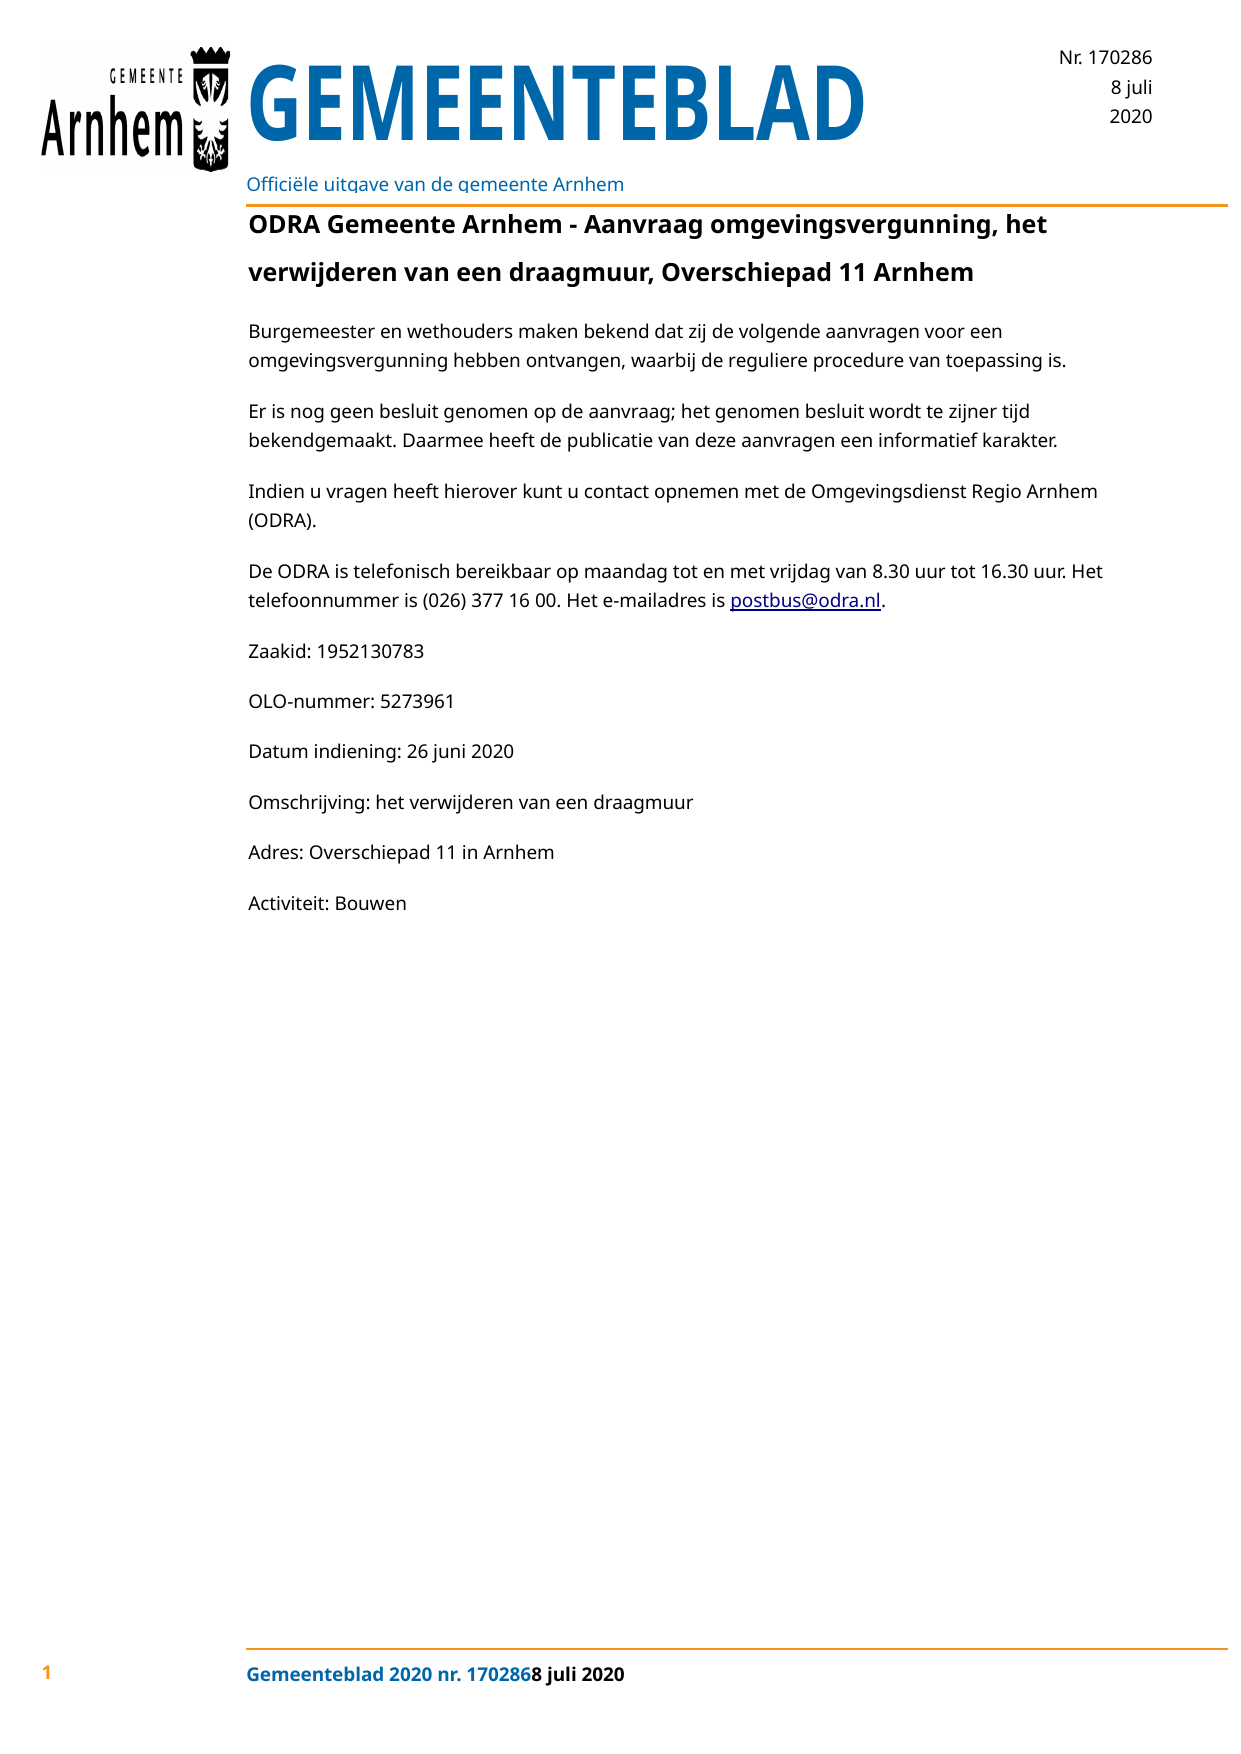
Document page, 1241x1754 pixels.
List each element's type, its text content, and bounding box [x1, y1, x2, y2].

text Datum indiening: 26 juni 2020 [248, 739, 1152, 764]
text Omschrijving: het verwijderen van een draagmuur [248, 789, 1152, 815]
text Zaakid: 1952130783 [248, 638, 1152, 664]
text Adres: Overschiepad 11 in Arnhem [248, 839, 1152, 865]
text Er is nog geen besluit genomen op de aanvraag; het genomen besluit wordt te zijner tijd bekendgemaakt. Daarmee heeft de publicatie van deze aanvragen een informatief karakter. [248, 398, 1152, 453]
text Indien u vragen heeft hierover kunt u contact opnemen met de Omgevingsdienst Regio Arnhem (ODRA). [248, 478, 1152, 533]
text De ODRA is telefonisch bereikbaar op maandag tot en met vrijdag van 8.30 uur tot 16.30 uur. Het telefoonnummer is (026) 377 16 00. Het e-mailadres is postbus@odra.nl. [248, 558, 1152, 613]
text Burgemeester en wethouders maken bekend dat zij de volgende aanvragen voor een omgevingsvergunning hebben ontvangen, waarbij de reguliere procedure van toepassing is. [248, 318, 1152, 373]
text OLO-nummer: 5273961 [248, 688, 1152, 714]
text Activiteit: Bouwen [248, 890, 1152, 916]
text ODRA Gemeente Arnhem - Aanvraag omgevingsvergunning, het verwijderen van een draagmuur, Overschiepad 11 Arnhem [248, 207, 1152, 288]
picture [41, 47, 231, 172]
